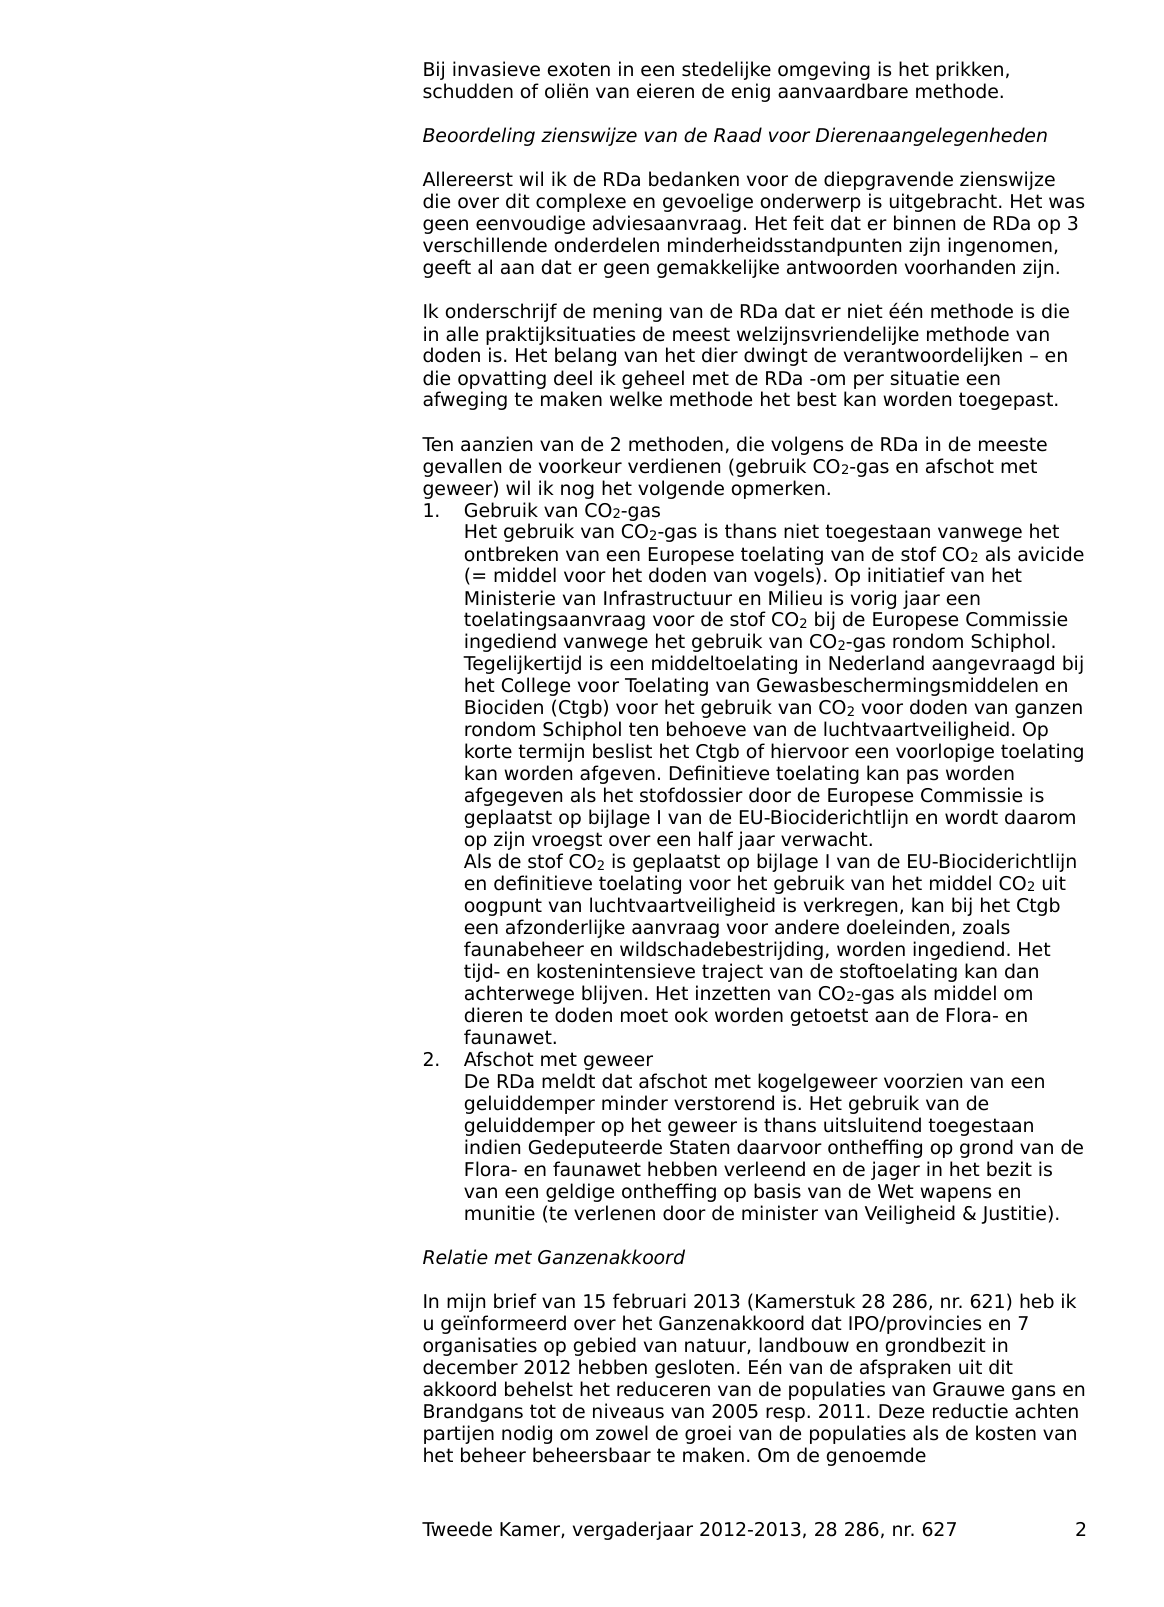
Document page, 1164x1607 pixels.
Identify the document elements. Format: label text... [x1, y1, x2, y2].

text Allereerst wil ik de RDa bedanken voor de diepgravende zienswijze die over dit complexe en gevoelige onderwerp is uitgebracht. Het was geen eenvoudige adviesaanvraag. Het feit dat er binnen de RDa op 3 verschillende onderdelen minderheidsstandpunten zijn ingenomen, geeft al aan dat er geen gemakkelijke antwoorden voorhanden zijn. [422, 169, 1087, 279]
text Ik onderschrijf de mening van de RDa dat er niet één methode is die in alle praktijksituaties de meest welzijnsvriendelijke methode van doden is. Het belang van het dier dwingt de verantwoordelijken – en die opvatting deel ik geheel met de RDa -om per situatie een afweging te maken welke methode het best kan worden toegepast. [422, 301, 1087, 411]
text 2. Afschot met geweer [422, 1049, 1087, 1071]
text De RDa meldt dat afschot met kogelgeweer voorzien van een geluiddemper minder verstorend is. Het gebruik van de geluiddemper op het geweer is thans uitsluitend toegestaan indien Gedeputeerde Staten daarvoor ontheffing op grond van de Flora- en faunawet hebben verleend en de jager in het bezit is van een geldige ontheffing op basis van de Wet wapens en munitie (te verlenen door de minister van Veiligheid & Justitie). [464, 1071, 1087, 1225]
subtitle Beoordeling zienswijze van de Raad voor Dierenaangelegenheden [422, 125, 1087, 147]
text Het gebruik van CO2-gas is thans niet toegestaan vanwege het ontbreken van een Europese toelating van de stof CO2 als avicide (= middel voor het doden van vogels). Op initiatief van het Ministerie van Infrastructuur en Milieu is vorig jaar een toelatingsaanvraag voor de stof CO2 bij de Europese Commissie ingediend vanwege het gebruik van CO2-gas rondom Schiphol. Tegelijkertijd is een middeltoelating in Nederland aangevraagd bij het College voor Toelating van Gewasbeschermingsmiddelen en Biociden (Ctgb) voor het gebruik van CO2 voor doden van ganzen rondom Schiphol ten behoeve van de luchtvaartveiligheid. Op korte termijn beslist het Ctgb of hiervoor een voorlopige toelating kan worden afgeven. Definitieve toelating kan pas worden afgegeven als het stofdossier door de Europese Commissie is geplaatst op bijlage I van de EU-Biociderichtlijn en wordt daarom op zijn vroegst over een half jaar verwacht. [464, 521, 1087, 851]
text In mijn brief van 15 februari 2013 (Kamerstuk 28 286, nr. 621) heb ik u geïnformeerd over het Ganzenakkoord dat IPO/provincies en 7 organisaties op gebied van natuur, landbouw en grondbezit in december 2012 hebben gesloten. Eén van de afspraken uit dit akkoord behelst het reduceren van de populaties van Grauwe gans en Brandgans tot de niveaus van 2005 resp. 2011. Deze reductie achten partijen nodig om zowel de groei van de populaties als de kosten van het beheer beheersbaar te maken. Om de genoemde [422, 1291, 1087, 1467]
subtitle Relatie met Ganzenakkoord [422, 1247, 1087, 1269]
text 1. Gebruik van CO2-gas [422, 499, 1087, 521]
text Als de stof CO2 is geplaatst op bijlage I van de EU-Biociderichtlijn en definitieve toelating voor het gebruik van het middel CO2 uit oogpunt van luchtvaartveiligheid is verkregen, kan bij het Ctgb een afzonderlijke aanvraag voor andere doeleinden, zoals faunabeheer en wildschadebestrijding, worden ingediend. Het tijd- en kostenintensieve traject van de stoftoelating kan dan achterwege blijven. Het inzetten van CO2-gas als middel om dieren te doden moet ook worden getoetst aan de Flora- en faunawet. [464, 851, 1087, 1049]
text Ten aanzien van de 2 methoden, die volgens de RDa in de meeste gevallen de voorkeur verdienen (gebruik CO2-gas en afschot met geweer) wil ik nog het volgende opmerken. [422, 433, 1087, 499]
text Bij invasieve exoten in een stedelijke omgeving is het prikken, schudden of oliën van eieren de enig aanvaardbare methode. [422, 59, 1087, 103]
